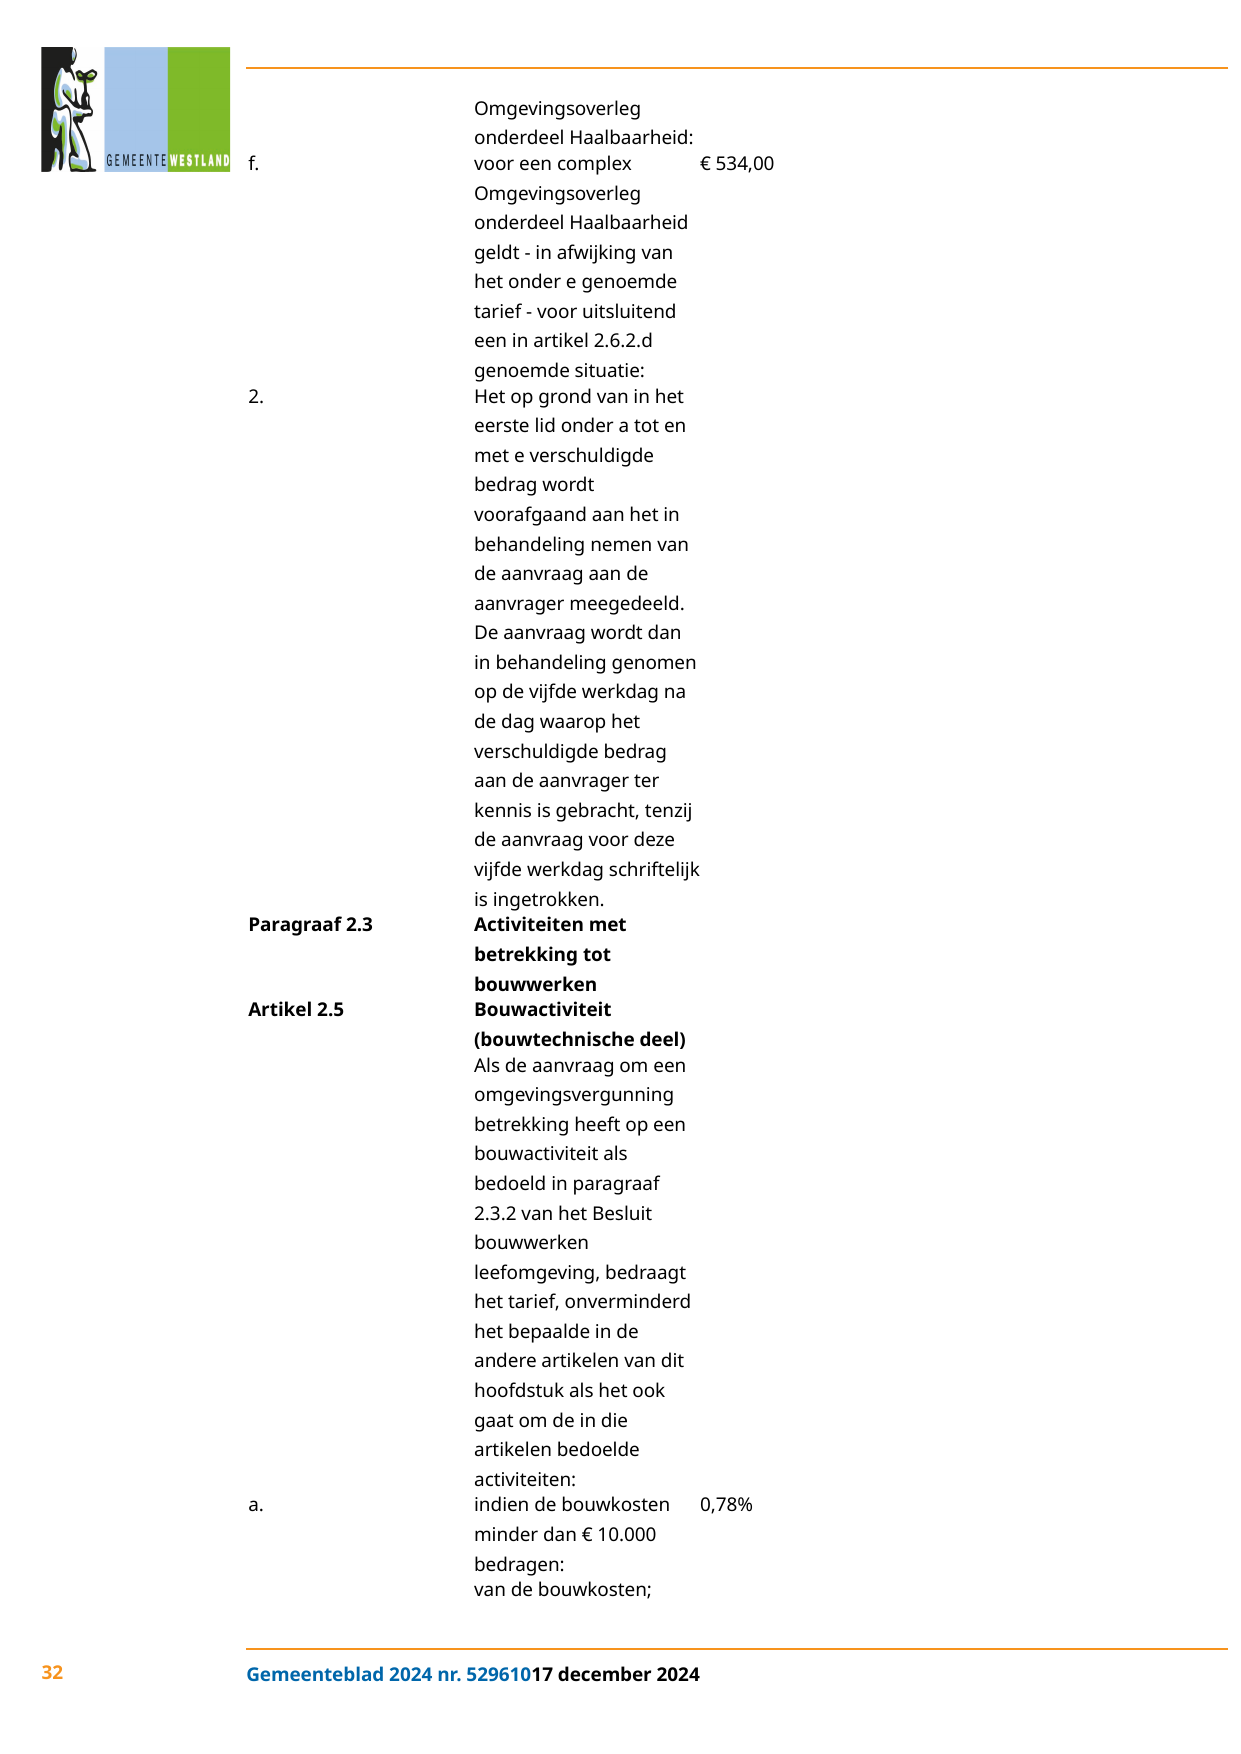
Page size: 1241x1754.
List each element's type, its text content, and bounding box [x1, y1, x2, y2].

table_cell a. [248, 1492, 474, 1577]
table_cell [700, 996, 926, 1052]
table_cell [248, 1577, 474, 1602]
table_cell van de bouwkosten; [474, 1577, 700, 1602]
table_cell [700, 383, 926, 912]
table_cell [700, 1577, 926, 1602]
table_cell € 534,00 [700, 150, 926, 383]
table_cell [700, 912, 926, 996]
table_cell 0,78% [700, 1492, 926, 1577]
table_cell Activiteiten met betrekking tot bouwwerken [474, 912, 700, 996]
table_cell Paragraaf 2.3 [248, 912, 474, 996]
table_cell Als de aanvraag om een omgevingsvergunning betrekking heeft op een bouwactiviteit als bedoeld in paragraaf 2.3.2 van het Besluit bouwwerken leefomgeving, bedraagt het tarief, onverminderd het bepaalde in de andere artikelen van dit hoofdstuk als het ook gaat om de in die artikelen bedoelde activiteiten: [474, 1052, 700, 1492]
table_cell [700, 95, 926, 150]
table_cell indien de bouwkosten minder dan € 10.000 bedragen: [474, 1492, 700, 1577]
table_cell f. [248, 150, 474, 383]
table_cell [248, 1052, 474, 1492]
table_cell Artikel 2.5 [248, 996, 474, 1052]
table_cell Omgevingsoverleg onderdeel Haalbaarheid: [474, 95, 700, 150]
table_cell Het op grond van in het eerste lid onder a tot en met e verschuldigde bedrag wordt voorafgaand aan het in behandeling nemen van de aanvraag aan de aanvrager meegedeeld. De aanvraag wordt dan in behandeling genomen op de vijfde werkdag na de dag waarop het verschuldigde bedrag aan de aanvrager ter kennis is gebracht, tenzij de aanvraag voor deze vijfde werkdag schriftelijk is ingetrokken. [474, 383, 700, 912]
picture [41, 47, 231, 172]
table_cell Bouwactiviteit (bouwtechnische deel) [474, 996, 700, 1052]
table_cell voor een complex Omgevingsoverleg onderdeel Haalbaarheid geldt - in afwijking van het onder e genoemde tarief - voor uitsluitend een in artikel 2.6.2.d genoemde situatie: [474, 150, 700, 383]
table_cell [248, 95, 474, 150]
table_cell 2. [248, 383, 474, 912]
table_cell [700, 1052, 926, 1492]
